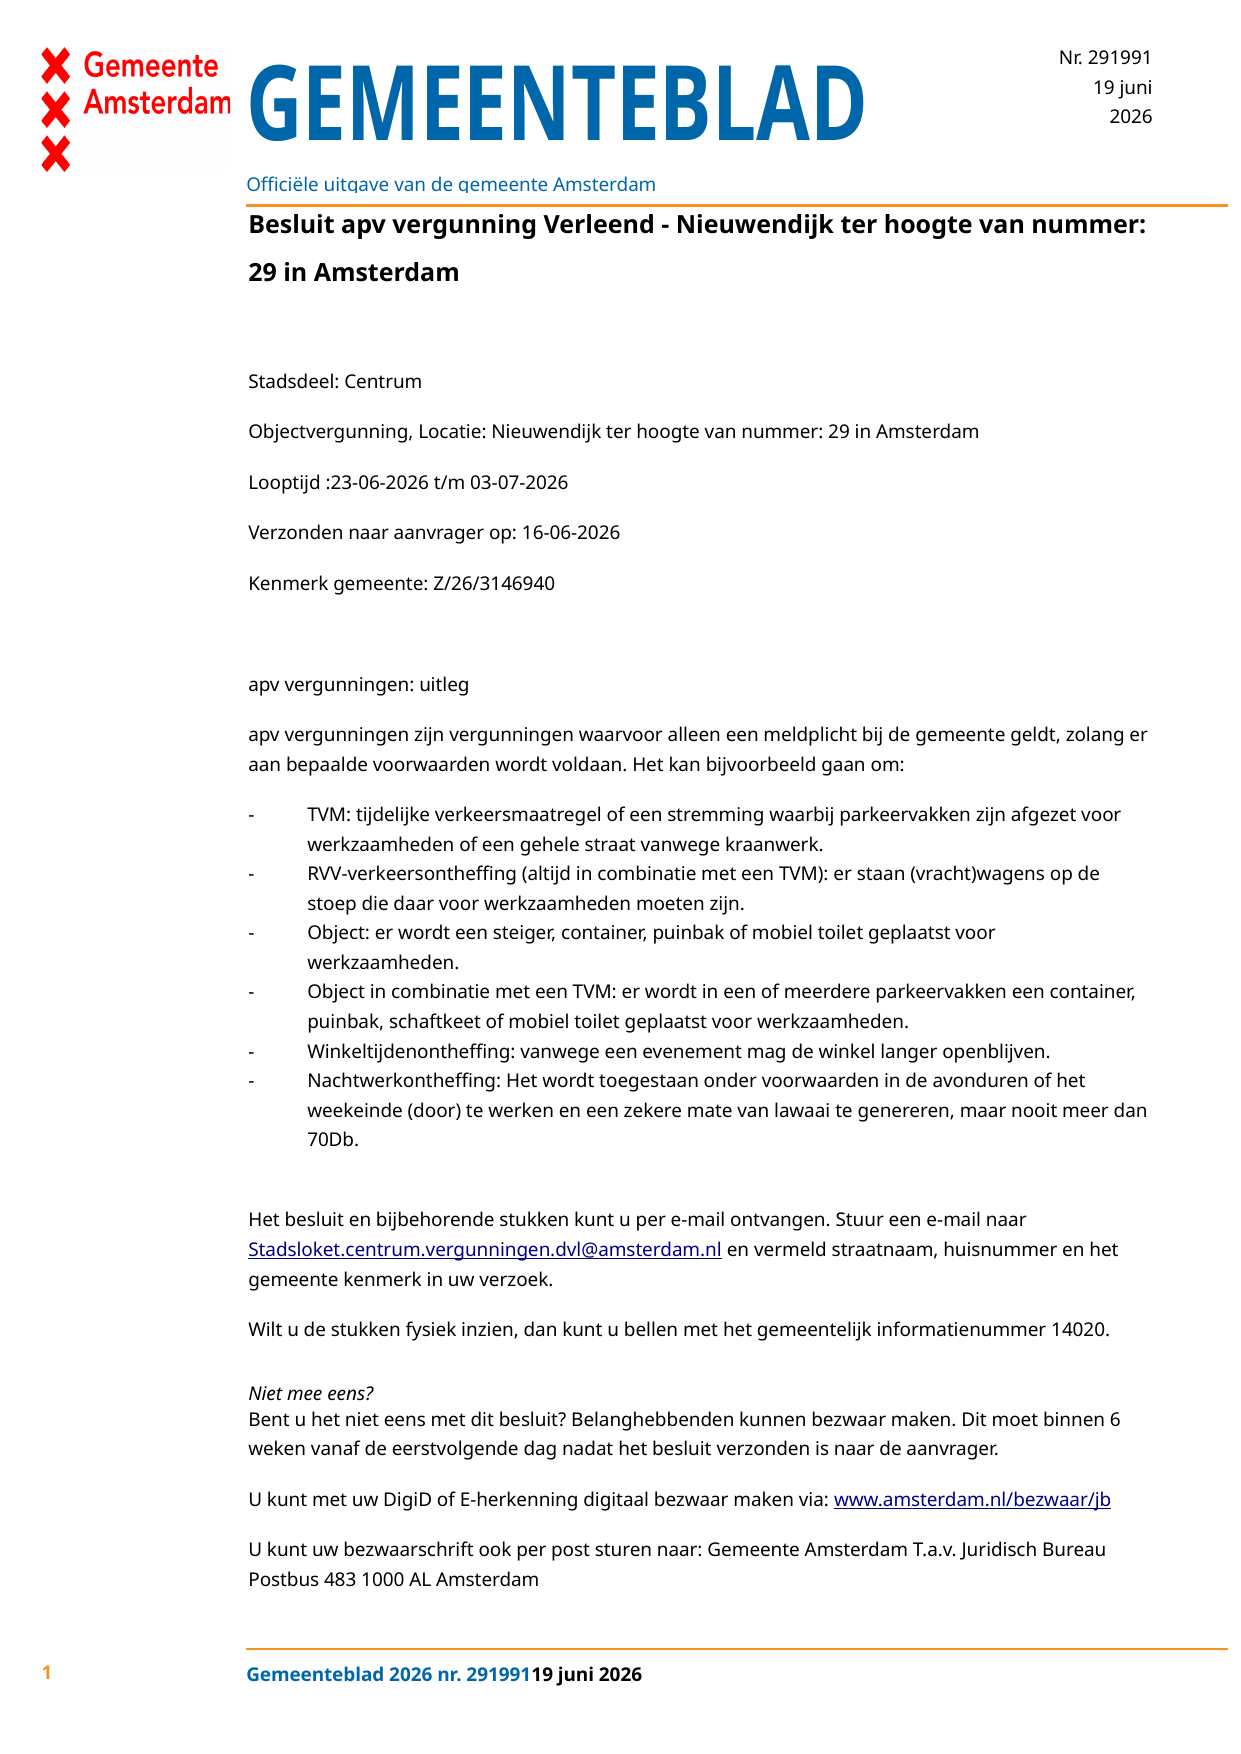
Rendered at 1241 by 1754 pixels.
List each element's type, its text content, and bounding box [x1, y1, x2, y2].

text apv vergunningen zijn vergunningen waarvoor alleen een meldplicht bij de gemeente geldt, zolang er aan bepaalde voorwaarden wordt voldaan. Het kan bijvoorbeeld gaan om: [248, 721, 1152, 777]
list RVV-verkeersontheffing (altijd in combinatie met een TVM): er staan (vracht)wagens op de stoep die daar voor werkzaamheden moeten zijn. [248, 860, 1152, 916]
text Het besluit en bijbehorende stukken kunt u per e-mail ontvangen. Stuur een e-mail naar Stadsloket.centrum.vergunningen.dvl@amsterdam.nl en vermeld straatnaam, huisnummer en het gemeente kenmerk in uw verzoek. [248, 1207, 1152, 1292]
list TVM: tijdelijke verkeersmaatregel of een stremming waarbij parkeervakken zijn afgezet voor werkzaamheden of een gehele straat vanwege kraanwerk. [248, 801, 1152, 857]
text U kunt uw bezwaarschrift ook per post sturen naar: Gemeente Amsterdam T.a.v. Juridisch Bureau Postbus 483 1000 AL Amsterdam [248, 1536, 1152, 1592]
text Niet mee eens? [248, 1380, 1152, 1406]
list Winkeltijdenontheffing: vanwege een evenement mag de winkel langer openblijven. [248, 1038, 1152, 1064]
picture [41, 47, 231, 172]
text Stadsdeel: Centrum [248, 368, 1152, 394]
text Objectvergunning, Locatie: Nieuwendijk ter hoogte van nummer: 29 in Amsterdam [248, 419, 1152, 444]
text Wilt u de stukken fysiek inzien, dan kunt u bellen met het gemeentelijk informatienummer 14020. [248, 1316, 1152, 1342]
text apv vergunningen: uitleg [248, 671, 1152, 697]
text Kenmerk gemeente: Z/26/3146940 [248, 570, 1152, 596]
list Object in combinatie met een TVM: er wordt in een of meerdere parkeervakken een container, puinbak, schaftkeet of mobiel toilet geplaatst voor werkzaamheden. [248, 979, 1152, 1034]
text Looptijd :23-06-2026 t/m 03-07-2026 [248, 469, 1152, 495]
list Object: er wordt een steiger, container, puinbak of mobiel toilet geplaatst voor werkzaamheden. [248, 919, 1152, 975]
text Bent u het niet eens met dit besluit? Belanghebbenden kunnen bezwaar maken. Dit moet binnen 6 weken vanaf de eerstvolgende dag nadat het besluit verzonden is naar de aanvrager. [248, 1406, 1152, 1461]
text Verzonden naar aanvrager op: 16-06-2026 [248, 519, 1152, 545]
text U kunt met uw DigiD of E-herkenning digitaal bezwaar maken via: www.amsterdam.nl/bezwaar/jb [248, 1486, 1152, 1512]
text Besluit apv vergunning Verleend - Nieuwendijk ter hoogte van nummer: 29 in Amsterdam [248, 207, 1152, 288]
list Nachtwerkontheffing: Het wordt toegestaan onder voorwaarden in de avonduren of het weekeinde (door) te werken en een zekere mate van lawaai te genereren, maar nooit meer dan 70Db. [248, 1067, 1152, 1152]
